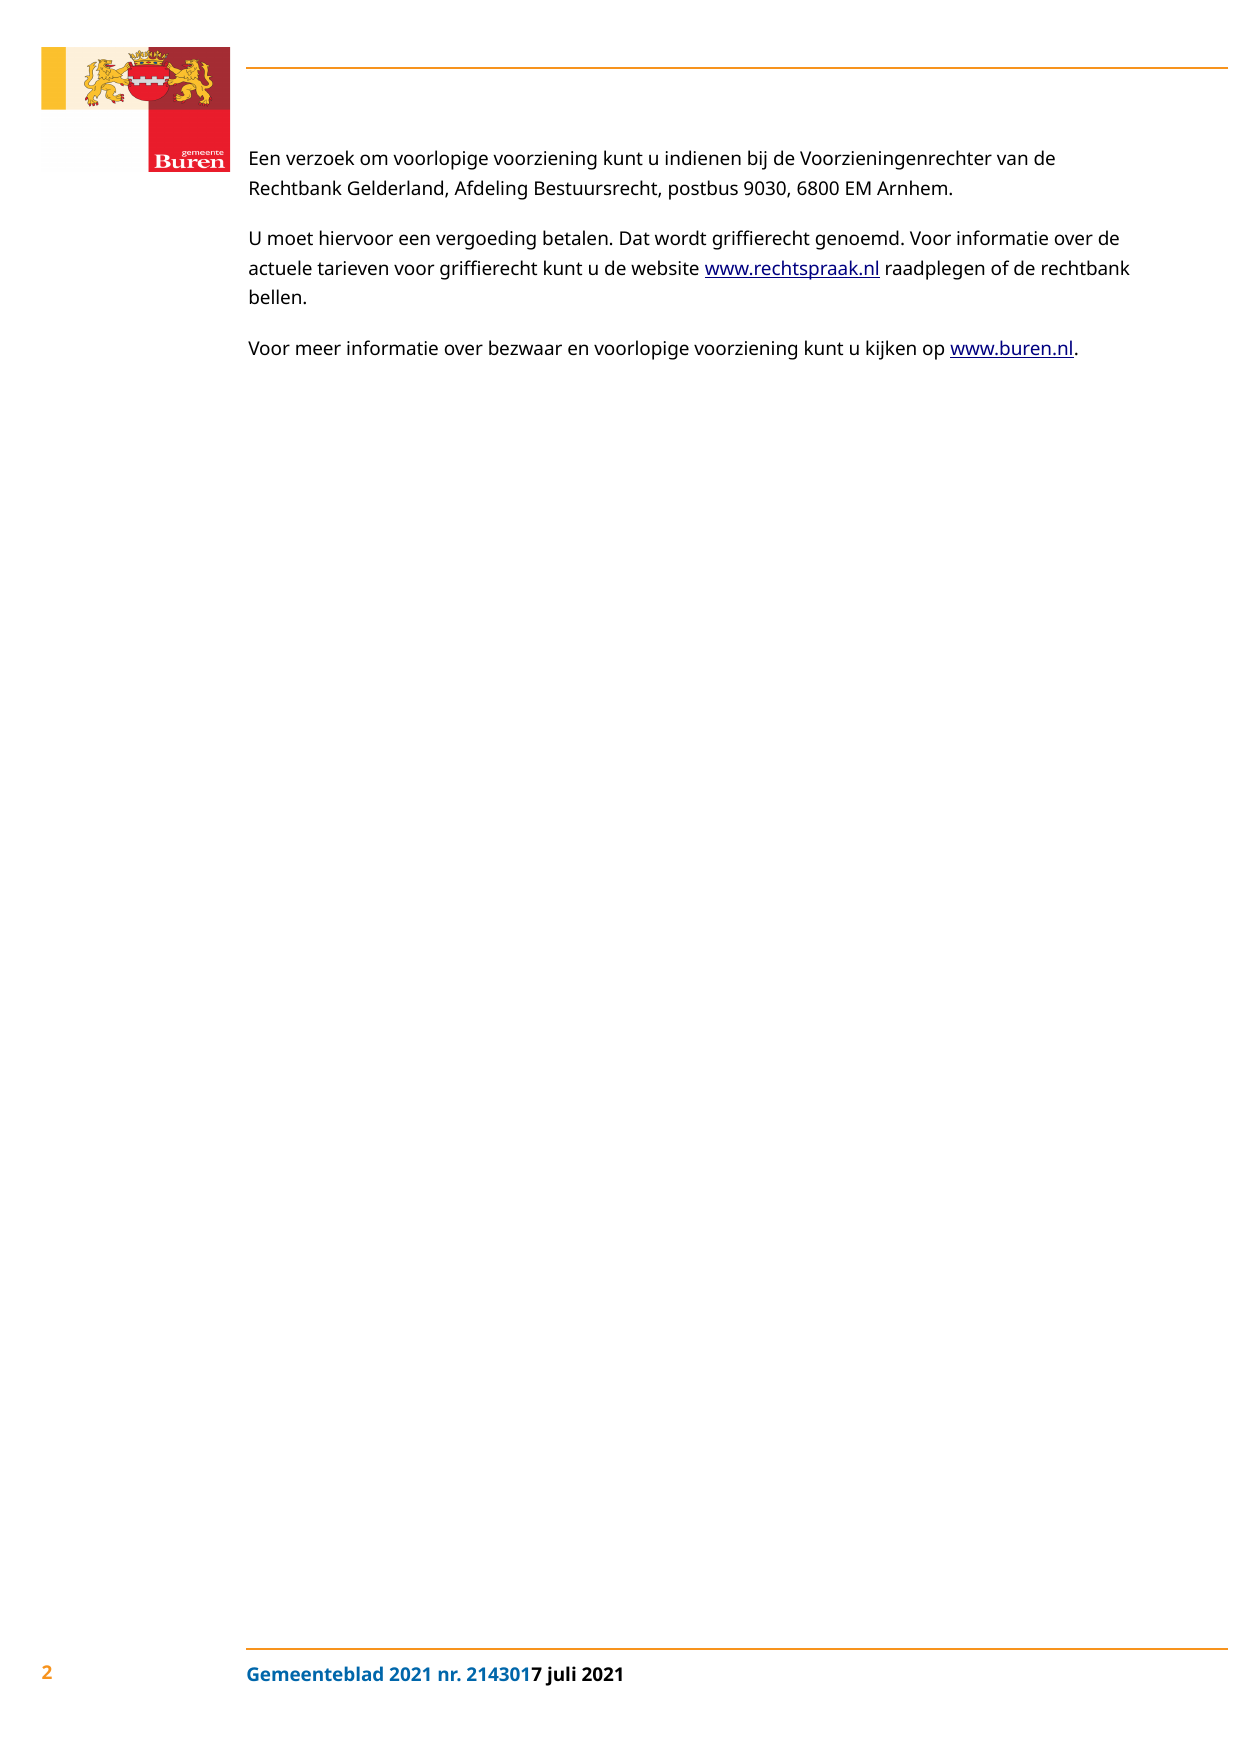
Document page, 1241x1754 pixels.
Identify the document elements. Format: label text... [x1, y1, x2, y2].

text Een verzoek om voorlopige voorziening kunt u indienen bij de Voorzieningenrechter van de Rechtbank Gelderland, Afdeling Bestuursrecht, postbus 9030, 6800 EM Arnhem. [248, 145, 1152, 201]
text U moet hiervoor een vergoeding betalen. Dat wordt griffierecht genoemd. Voor informatie over de actuele tarieven voor griffierecht kunt u de website www.rechtspraak.nl raadplegen of de rechtbank bellen. [248, 225, 1152, 310]
text Voor meer informatie over bezwaar en voorlopige voorziening kunt u kijken op www.buren.nl. [248, 335, 1152, 361]
picture [41, 47, 231, 172]
